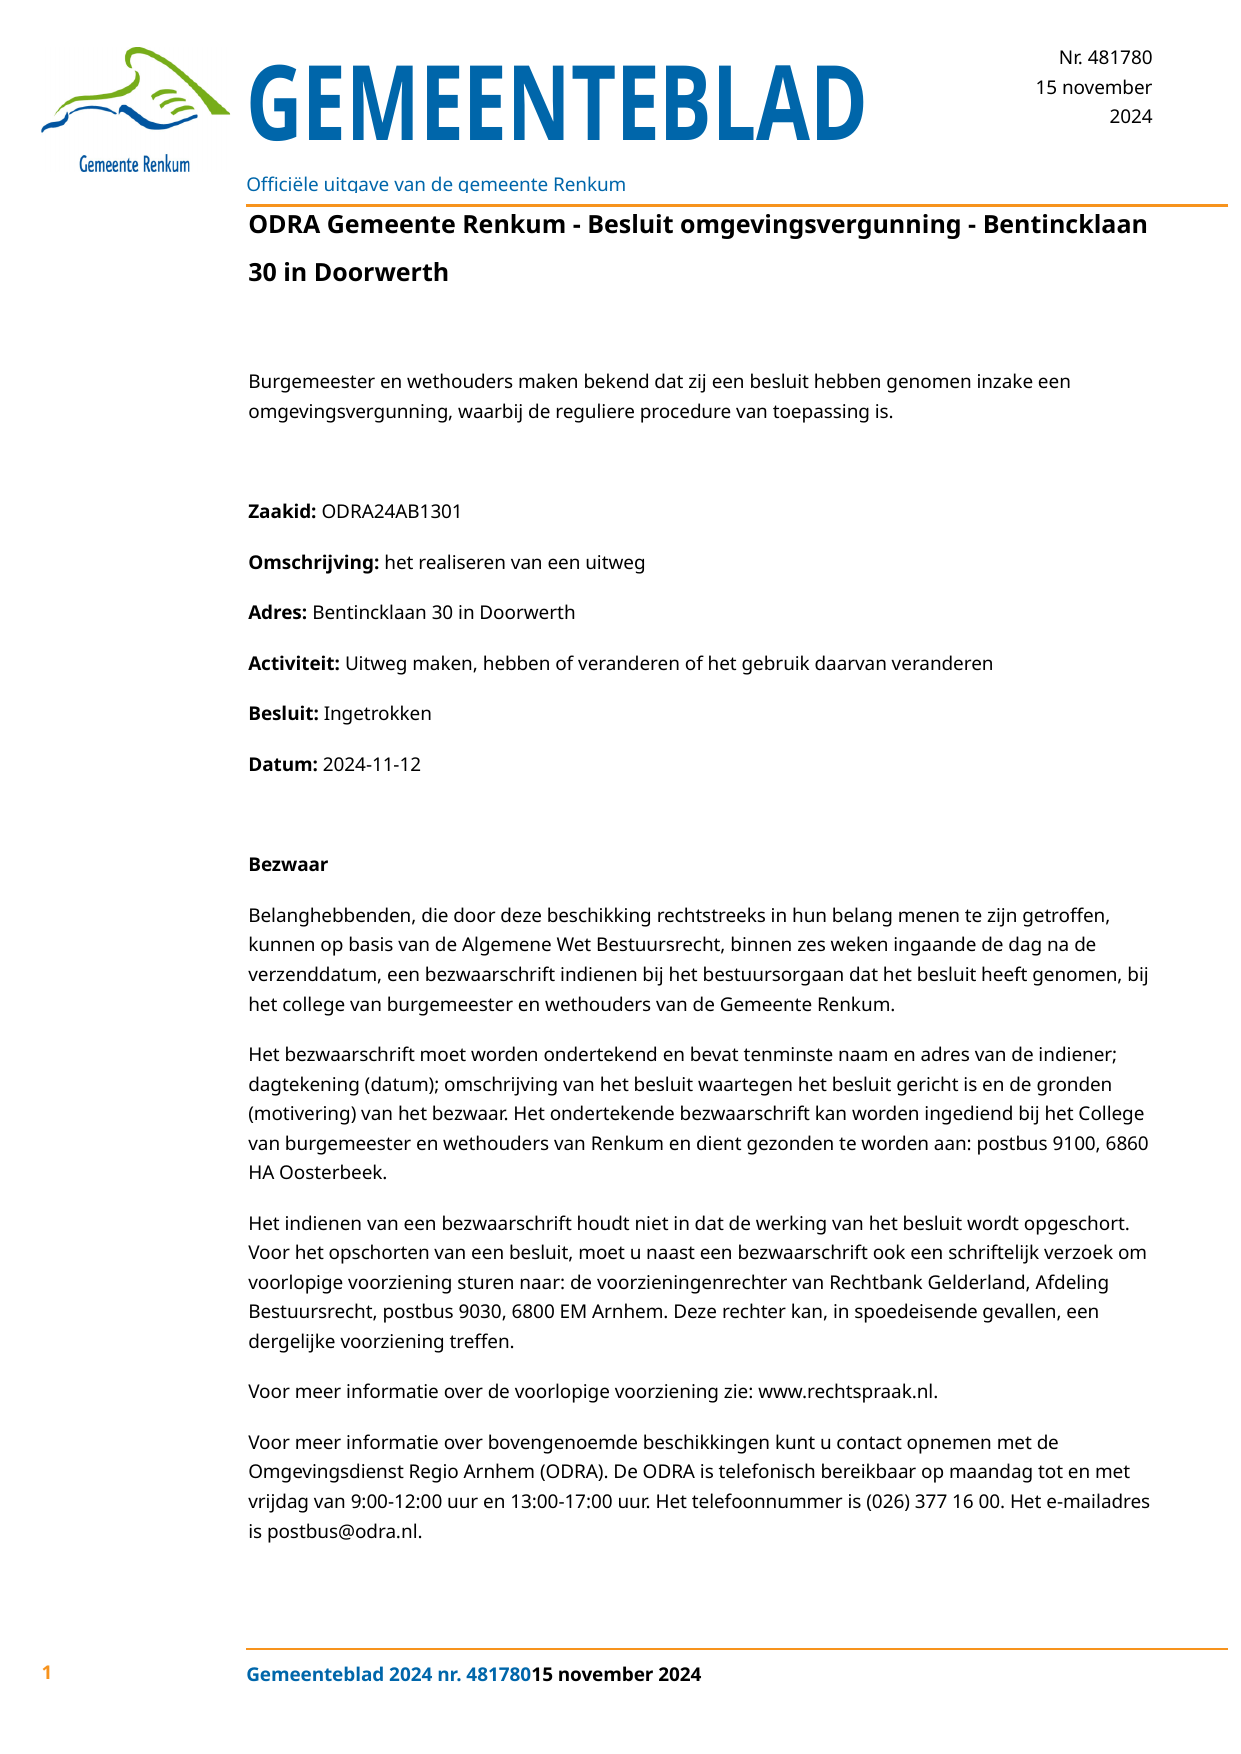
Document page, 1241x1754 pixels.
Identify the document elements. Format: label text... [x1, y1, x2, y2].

picture [41, 47, 231, 172]
text Belanghebbenden, die door deze beschikking rechtstreeks in hun belang menen te zijn getroffen, kunnen op basis van de Algemene Wet Bestuursrecht, binnen zes weken ingaande de dag na de verzenddatum, een bezwaarschrift indienen bij het bestuursorgaan dat het besluit heeft genomen, bij het college van burgemeester en wethouders van de Gemeente Renkum. [248, 902, 1152, 1017]
text Voor meer informatie over de voorlopige voorziening zie: www.rechtspraak.nl. [248, 1379, 1152, 1404]
text Het bezwaarschrift moet worden ondertekend en bevat tenminste naam en adres van de indiener; dagtekening (datum); omschrijving van het besluit waartegen het besluit gericht is en de gronden (motivering) van het bezwaar. Het ondertekende bezwaarschrift kan worden ingediend bij het College van burgemeester en wethouders van Renkum en dient gezonden te worden aan: postbus 9100, 6860 HA Oosterbeek. [248, 1041, 1152, 1185]
text ODRA Gemeente Renkum - Besluit omgevingsvergunning - Bentincklaan 30 in Doorwerth [248, 207, 1152, 288]
text Omschrijving: het realiseren van een uitweg [248, 549, 1152, 575]
text Bezwaar [248, 852, 1152, 877]
text Adres: Bentincklaan 30 in Doorwerth [248, 599, 1152, 625]
text Datum: 2024-11-12 [248, 751, 1152, 777]
text Voor meer informatie over bovengenoemde beschikkingen kunt u contact opnemen met de Omgevingsdienst Regio Arnhem (ODRA). De ODRA is telefonisch bereikbaar op maandag tot en met vrijdag van 9:00-12:00 uur en 13:00-17:00 uur. Het telefoonnummer is (026) 377 16 00. Het e-mailadres is postbus@odra.nl. [248, 1429, 1152, 1544]
text Activiteit: Uitweg maken, hebben of veranderen of het gebruik daarvan veranderen [248, 650, 1152, 676]
text Zaakid: ODRA24AB1301 [248, 499, 1152, 524]
text Besluit: Ingetrokken [248, 700, 1152, 726]
text Burgemeester en wethouders maken bekend dat zij een besluit hebben genomen inzake een omgevingsvergunning, waarbij de reguliere procedure van toepassing is. [248, 368, 1152, 424]
text Het indienen van een bezwaarschrift houdt niet in dat de werking van het besluit wordt opgeschort. Voor het opschorten van een besluit, moet u naast een bezwaarschrift ook een schriftelijk verzoek om voorlopige voorziening sturen naar: de voorzieningenrechter van Rechtbank Gelderland, Afdeling Bestuursrecht, postbus 9030, 6800 EM Arnhem. Deze rechter kan, in spoedeisende gevallen, een dergelijke voorziening treffen. [248, 1210, 1152, 1354]
